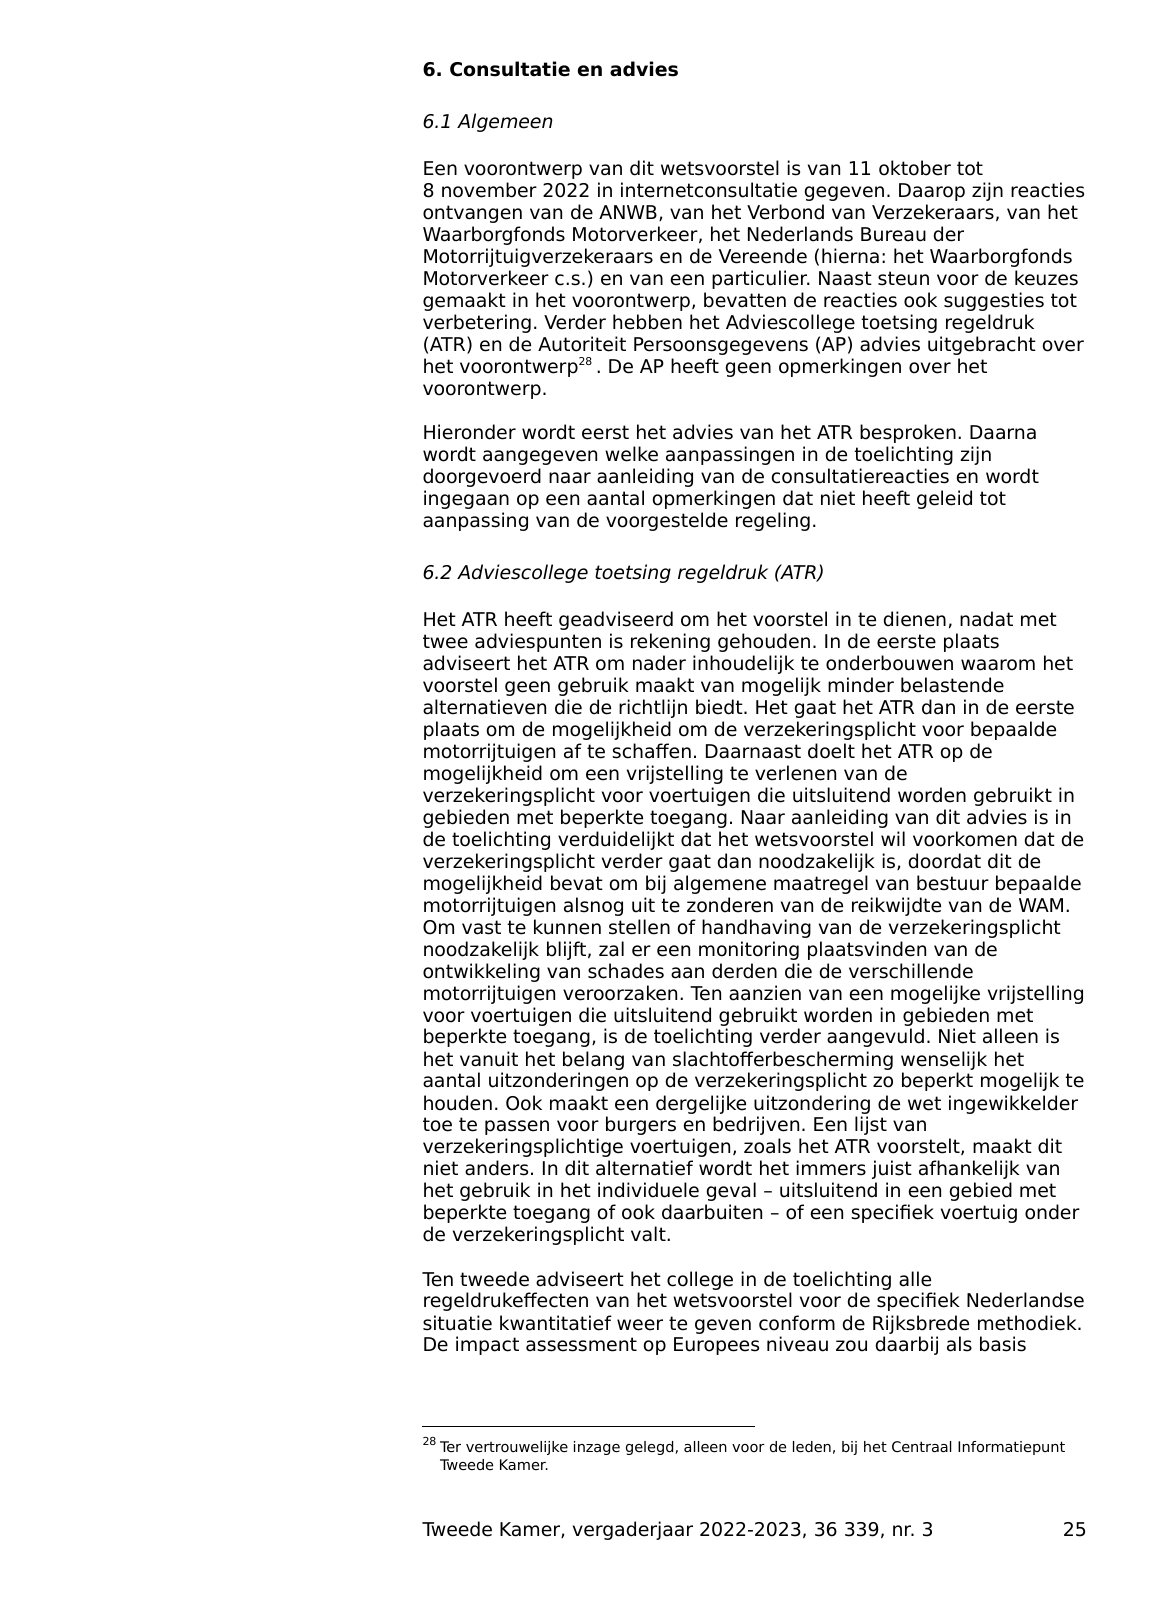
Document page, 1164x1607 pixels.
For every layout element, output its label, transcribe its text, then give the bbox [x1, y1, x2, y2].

text Ten tweede adviseert het college in de toelichting alle regeldrukeffecten van het wetsvoorstel voor de specifiek Nederlandse situatie kwantitatief weer te geven conform de Rijksbrede methodiek. De impact assessment op Europees niveau zou daarbij als basis [422, 1268, 1087, 1356]
text Een voorontwerp van dit wetsvoorstel is van 11 oktober tot 8 november 2022 in internetconsultatie gegeven. Daarop zijn reacties ontvangen van de ANWB, van het Verbond van Verzekeraars, van het Waarborgfonds Motorverkeer, het Nederlands Bureau der Motorrijtuigverzekeraars en de Vereende (hierna: het Waarborgfonds Motorverkeer c.s.) en van een particulier. Naast steun voor de keuzes gemaakt in het voorontwerp, bevatten de reacties ook suggesties tot verbetering. Verder hebben het Adviescollege toetsing regeldruk (ATR) en de Autoriteit Persoonsgegevens (AP) advies uitgebracht over het voorontwerp. De AP heeft geen opmerkingen over het voorontwerp. [422, 158, 1087, 400]
text Ter vertrouwelijke inzage gelegd, alleen voor de leden, bij het Centraal Informatiepunt Tweede Kamer. [422, 1435, 1087, 1474]
subtitle 6.1 Algemeen [422, 111, 1087, 133]
text Het ATR heeft geadviseerd om het voorstel in te dienen, nadat met twee adviespunten is rekening gehouden. In de eerste plaats adviseert het ATR om nader inhoudelijk te onderbouwen waarom het voorstel geen gebruik maakt van mogelijk minder belastende alternatieven die de richtlijn biedt. Het gaat het ATR dan in de eerste plaats om de mogelijkheid om de verzekeringsplicht voor bepaalde motorrijtuigen af te schaffen. Daarnaast doelt het ATR op de mogelijkheid om een vrijstelling te verlenen van de verzekeringsplicht voor voertuigen die uitsluitend worden gebruikt in gebieden met beperkte toegang. Naar aanleiding van dit advies is in de toelichting verduidelijkt dat het wetsvoorstel wil voorkomen dat de verzekeringsplicht verder gaat dan noodzakelijk is, doordat dit de mogelijkheid bevat om bij algemene maatregel van bestuur bepaalde motorrijtuigen alsnog uit te zonderen van de reikwijdte van de WAM. Om vast te kunnen stellen of handhaving van de verzekeringsplicht noodzakelijk blijft, zal er een monitoring plaatsvinden van de ontwikkeling van schades aan derden die de verschillende motorrijtuigen veroorzaken. Ten aanzien van een mogelijke vrijstelling voor voertuigen die uitsluitend gebruikt worden in gebieden met beperkte toegang, is de toelichting verder aangevuld. Niet alleen is het vanuit het belang van slachtofferbescherming wenselijk het aantal uitzonderingen op de verzekeringsplicht zo beperkt mogelijk te houden. Ook maakt een dergelijke uitzondering de wet ingewikkelder toe te passen voor burgers en bedrijven. Een lijst van verzekeringsplichtige voertuigen, zoals het ATR voorstelt, maakt dit niet anders. In dit alternatief wordt het immers juist afhankelijk van het gebruik in het individuele geval – uitsluitend in een gebied met beperkte toegang of ook daarbuiten – of een specifiek voertuig onder de verzekeringsplicht valt. [422, 609, 1087, 1246]
subtitle 6.2 Adviescollege toetsing regeldruk (ATR) [422, 562, 1087, 584]
subtitle 6. Consultatie en advies [422, 59, 1087, 81]
text Hieronder wordt eerst het advies van het ATR besproken. Daarna wordt aangegeven welke aanpassingen in de toelichting zijn doorgevoerd naar aanleiding van de consultatiereacties en wordt ingegaan op een aantal opmerkingen dat niet heeft geleid tot aanpassing van de voorgestelde regeling. [422, 422, 1087, 532]
